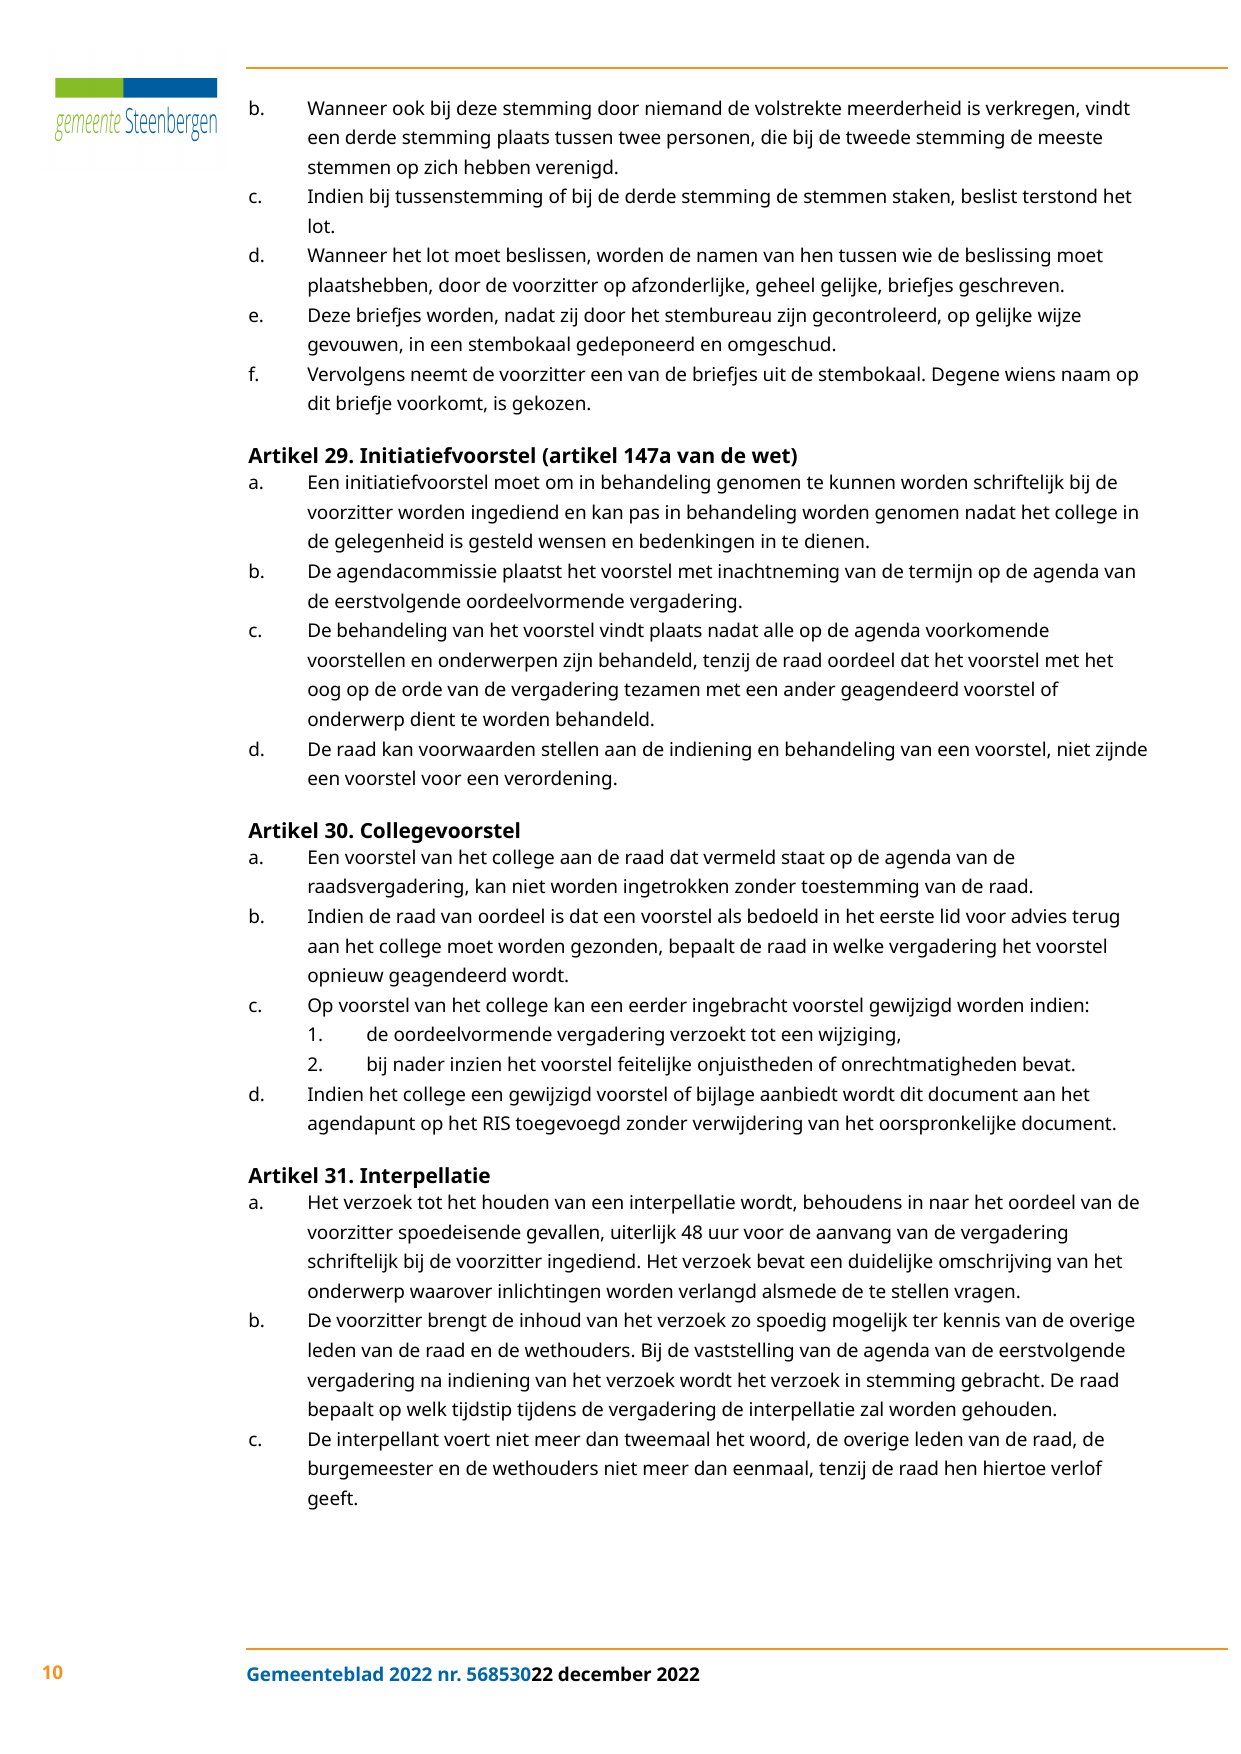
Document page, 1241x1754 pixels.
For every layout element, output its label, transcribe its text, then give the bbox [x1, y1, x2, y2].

list Een voorstel van het college aan de raad dat vermeld staat op de agenda van de raadsvergadering, kan niet worden ingetrokken zonder toestemming van de raad. [248, 844, 1152, 899]
list De voorzitter brengt de inhoud van het verzoek zo spoedig mogelijk ter kennis van de overige leden van de raad en de wethouders. Bij de vaststelling van de agenda van de eerstvolgende vergadering na indiening van het verzoek wordt het verzoek in stemming gebracht. De raad bepaalt op welk tijdstip tijdens de vergadering de interpellatie zal worden gehouden. [248, 1308, 1152, 1422]
list Indien het college een gewijzigd voorstel of bijlage aanbiedt wordt dit document aan het agendapunt op het RIS toegevoegd zonder verwijdering van het oorspronkelijke document. [248, 1081, 1152, 1136]
list De raad kan voorwaarden stellen aan de indiening en behandeling van een voorstel, niet zijnde een voorstel voor een verordening. [248, 736, 1152, 791]
list bij nader inzien het voorstel feitelijke onjuistheden of onrechtmatigheden bevat. [307, 1051, 1152, 1077]
list Deze briefjes worden, nadat zij door het stembureau zijn gecontroleerd, op gelijke wijze gevouwen, in een stembokaal gedeponeerd en omgeschud. [248, 302, 1152, 357]
text Artikel 30. Collegevoorstel [248, 816, 1152, 844]
list Vervolgens neemt de voorzitter een van de briefjes uit de stembokaal. Degene wiens naam op dit briefje voorkomt, is gekozen. [248, 361, 1152, 416]
list Op voorstel van het college kan een eerder ingebracht voorstel gewijzigd worden indien: [248, 992, 1152, 1018]
list de oordeelvormende vergadering verzoekt tot een wijziging, [307, 1022, 1152, 1047]
list Wanneer ook bij deze stemming door niemand de volstrekte meerderheid is verkregen, vindt een derde stemming plaats tussen twee personen, die bij de tweede stemming de meeste stemmen op zich hebben verenigd. [248, 95, 1152, 180]
picture [41, 47, 231, 172]
list Indien de raad van oordeel is dat een voorstel als bedoeld in het eerste lid voor advies terug aan het college moet worden gezonden, bepaalt de raad in welke vergadering het voorstel opnieuw geagendeerd wordt. [248, 903, 1152, 988]
list De interpellant voert niet meer dan tweemaal het woord, de overige leden van de raad, de burgemeester en de wethouders niet meer dan eenmaal, tenzij de raad hen hiertoe verlof geeft. [248, 1426, 1152, 1511]
list Een initiatiefvoorstel moet om in behandeling genomen te kunnen worden schriftelijk bij de voorzitter worden ingediend en kan pas in behandeling worden genomen nadat het college in de gelegenheid is gesteld wensen en bedenkingen in te dienen. [248, 469, 1152, 554]
text Artikel 29. Initiatiefvoorstel (artikel 147a van de wet) [248, 441, 1152, 469]
list Indien bij tussenstemming of bij de derde stemming de stemmen staken, beslist terstond het lot. [248, 183, 1152, 239]
list Het verzoek tot het houden van een interpellatie wordt, behoudens in naar het oordeel van de voorzitter spoedeisende gevallen, uiterlijk 48 uur voor de aanvang van de vergadering schriftelijk bij de voorzitter ingediend. Het verzoek bevat een duidelijke omschrijving van het onderwerp waarover inlichtingen worden verlangd alsmede de te stellen vragen. [248, 1189, 1152, 1304]
list De behandeling van het voorstel vindt plaats nadat alle op de agenda voorkomende voorstellen en onderwerpen zijn behandeld, tenzij de raad oordeel dat het voorstel met het oog op de orde van de vergadering tezamen met een ander geagendeerd voorstel of onderwerp dient te worden behandeld. [248, 617, 1152, 732]
text Artikel 31. Interpellatie [248, 1161, 1152, 1189]
list De agendacommissie plaatst het voorstel met inachtneming van de termijn op de agenda van de eerstvolgende oordeelvormende vergadering. [248, 558, 1152, 613]
list Wanneer het lot moet beslissen, worden de namen van hen tussen wie de beslissing moet plaatshebben, door de voorzitter op afzonderlijke, geheel gelijke, briefjes geschreven. [248, 243, 1152, 298]
